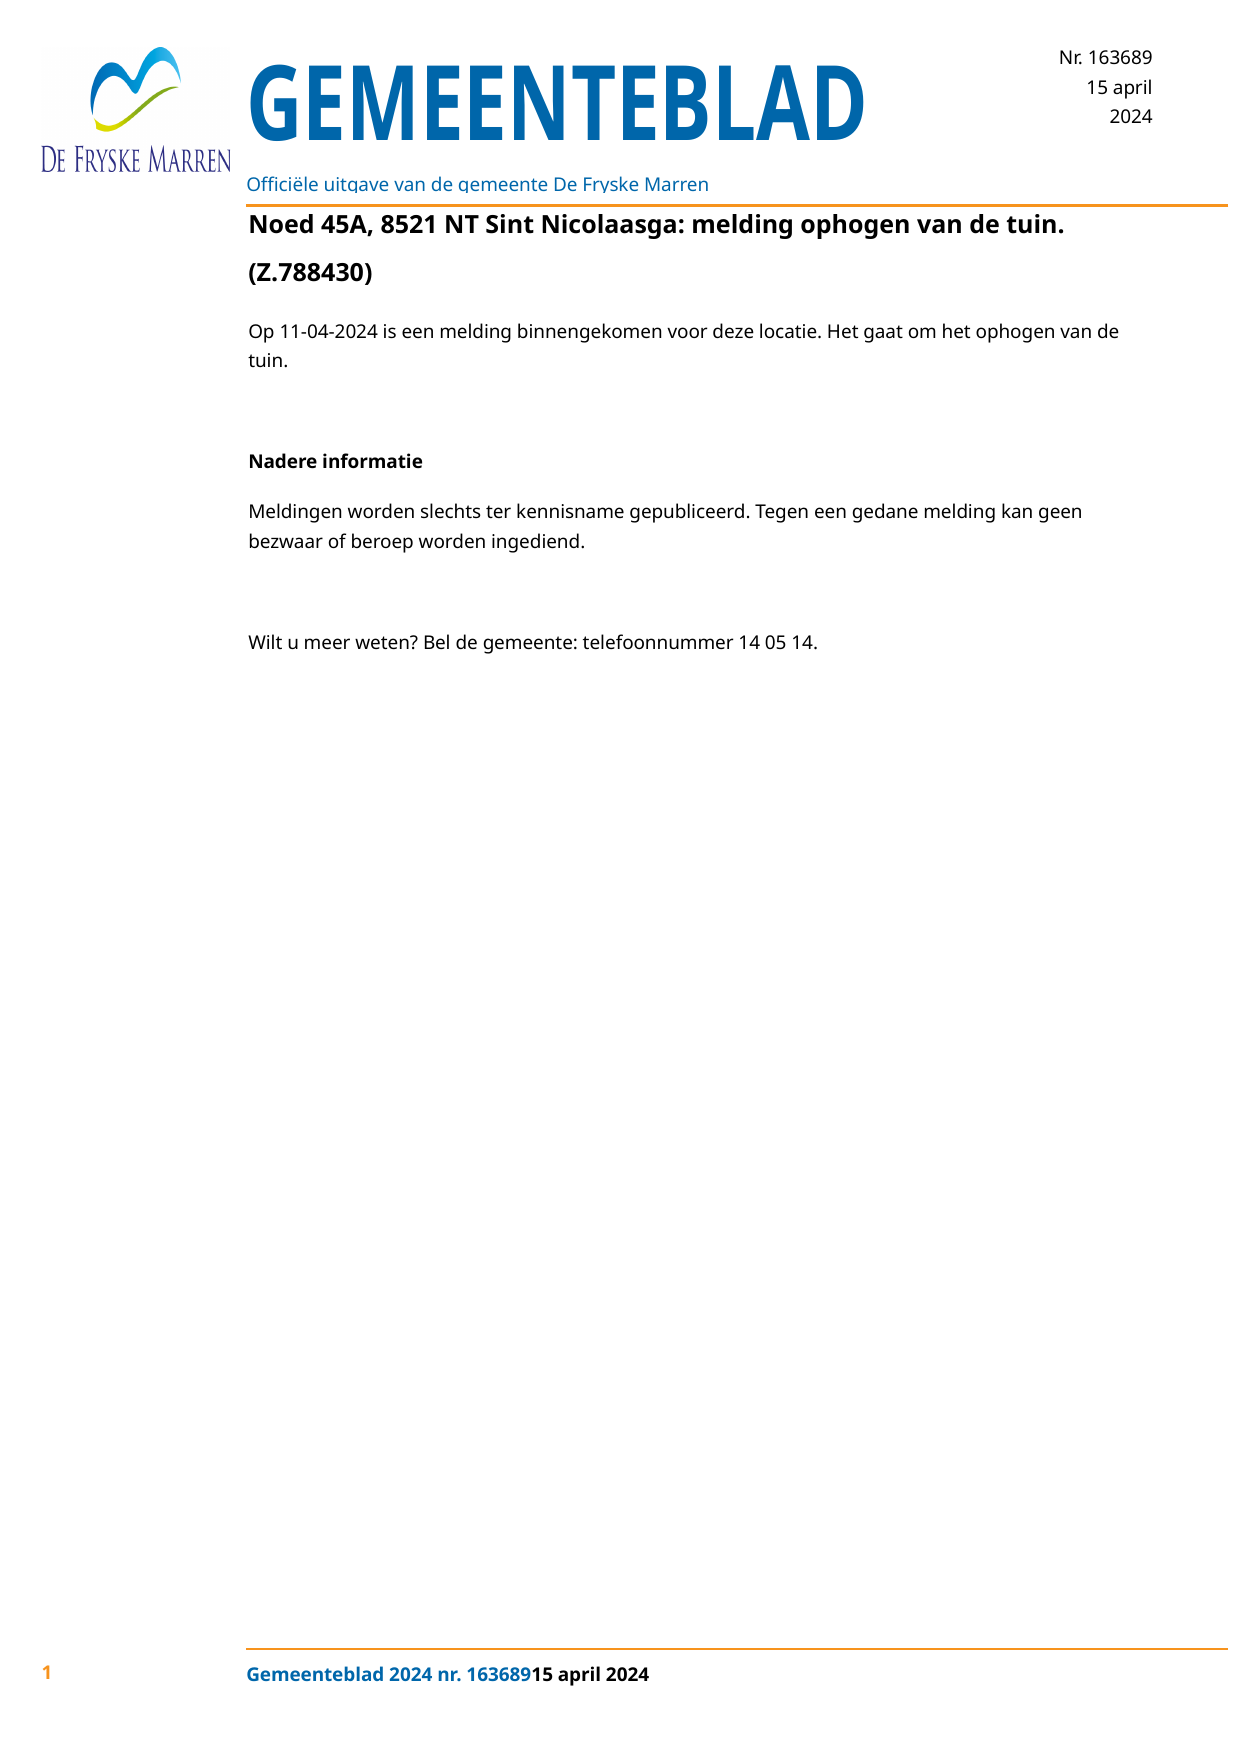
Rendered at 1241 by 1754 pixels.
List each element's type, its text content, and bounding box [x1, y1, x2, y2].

text Wilt u meer weten? Bel de gemeente: telefoonnummer 14 05 14. [248, 629, 1152, 655]
text Meldingen worden slechts ter kennisname gepubliceerd. Tegen een gedane melding kan geen bezwaar of beroep worden ingediend. [248, 499, 1152, 554]
picture [41, 47, 231, 172]
text Noed 45A, 8521 NT Sint Nicolaasga: melding ophogen van de tuin. (Z.788430) [248, 207, 1152, 288]
text Op 11-04-2024 is een melding binnengekomen voor deze locatie. Het gaat om het ophogen van de tuin. [248, 318, 1152, 373]
text Nadere informatie [248, 448, 1152, 474]
